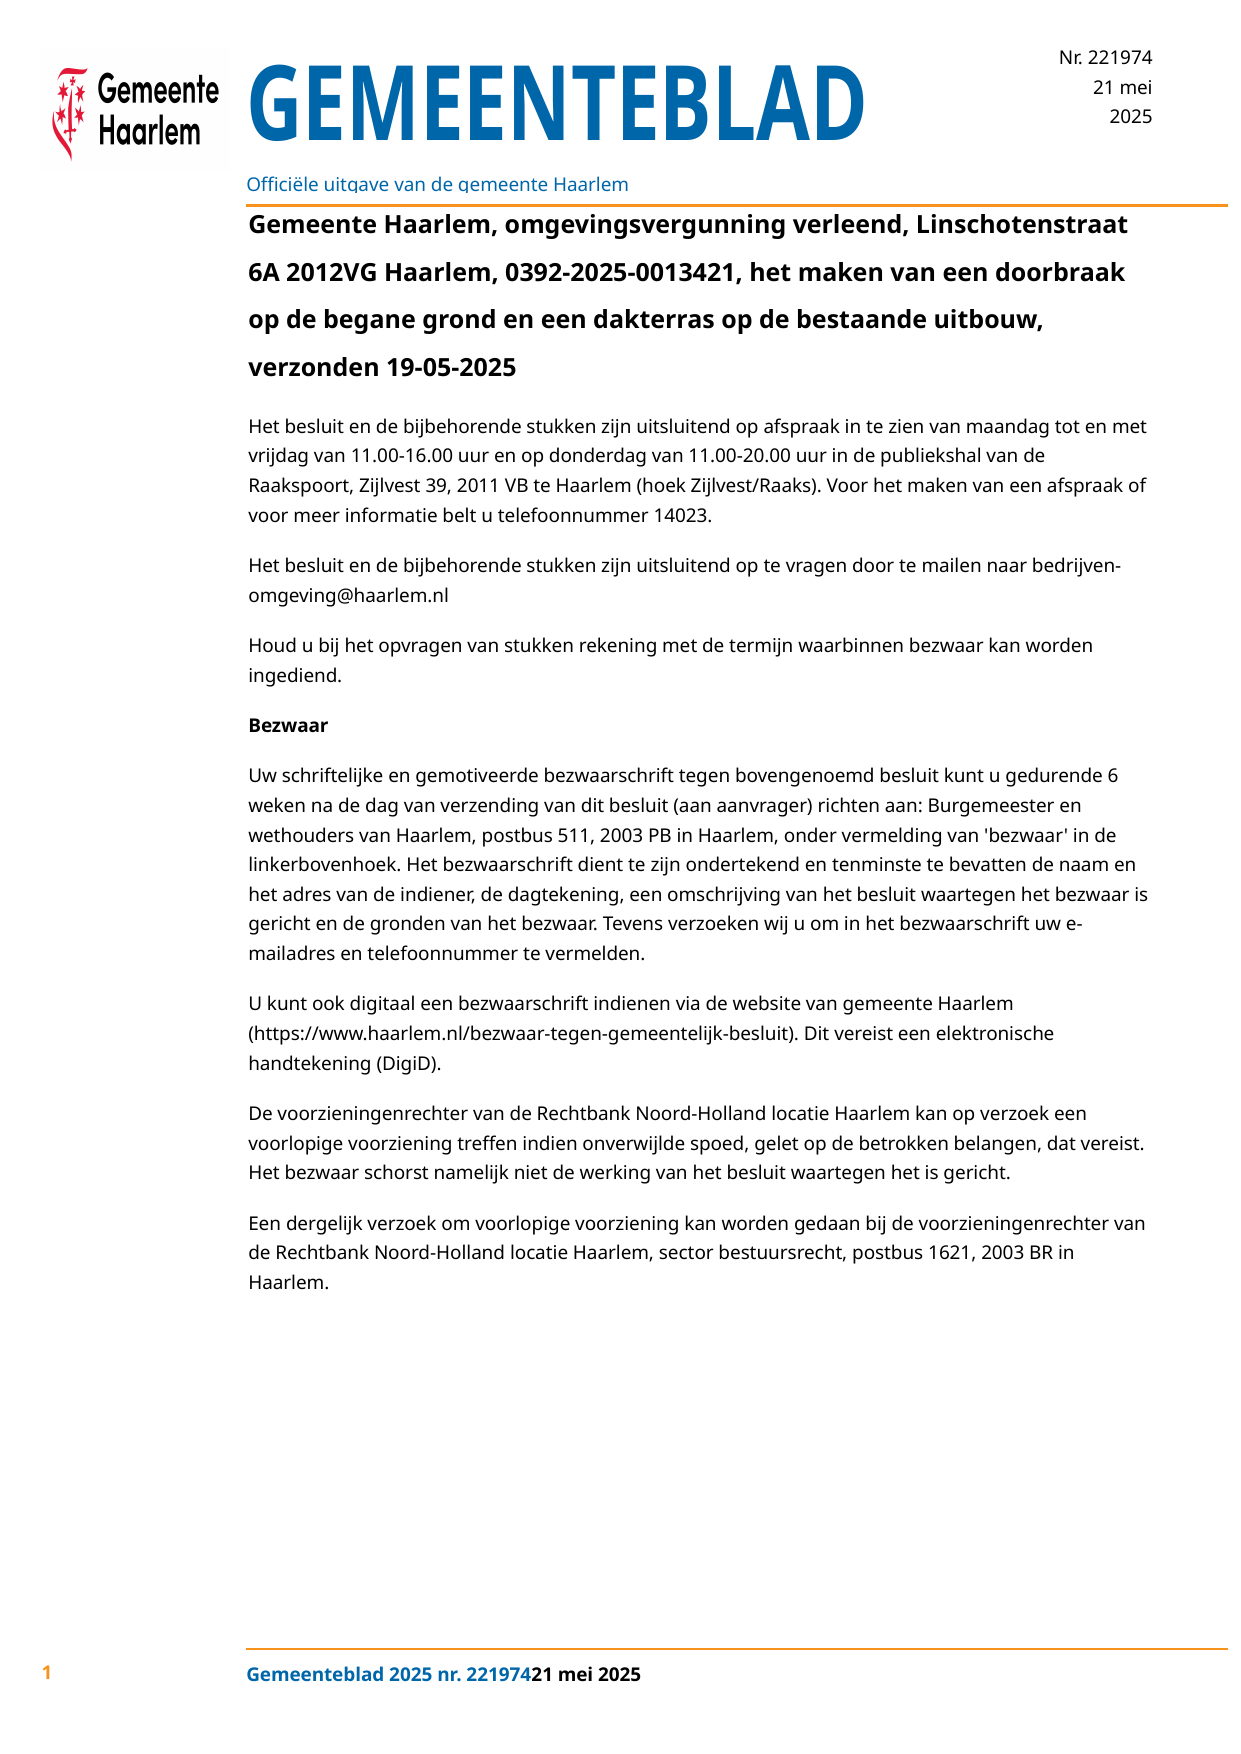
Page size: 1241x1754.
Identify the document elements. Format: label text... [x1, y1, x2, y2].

text De voorzieningenrechter van de Rechtbank Noord-Holland locatie Haarlem kan op verzoek een voorlopige voorziening treffen indien onverwijlde spoed, gelet op de betrokken belangen, dat vereist. Het bezwaar schorst namelijk niet de werking van het besluit waartegen het is gericht. [248, 1100, 1152, 1185]
text U kunt ook digitaal een bezwaarschrift indienen via de website van gemeente Haarlem (https://www.haarlem.nl/bezwaar-tegen-gemeentelijk-besluit). Dit vereist een elektronische handtekening (DigiD). [248, 991, 1152, 1076]
text Een dergelijk verzoek om voorlopige voorziening kan worden gedaan bij de voorzieningenrechter van de Rechtbank Noord-Holland locatie Haarlem, sector bestuursrecht, postbus 1621, 2003 BR in Haarlem. [248, 1210, 1152, 1295]
text Bezwaar [248, 712, 1152, 738]
text Houd u bij het opvragen van stukken rekening met de termijn waarbinnen bezwaar kan worden ingediend. [248, 632, 1152, 688]
text Het besluit en de bijbehorende stukken zijn uitsluitend op te vragen door te mailen naar bedrijven-omgeving@haarlem.nl [248, 552, 1152, 608]
picture [41, 47, 231, 172]
text Het besluit en de bijbehorende stukken zijn uitsluitend op afspraak in te zien van maandag tot en met vrijdag van 11.00-16.00 uur en op donderdag van 11.00-20.00 uur in de publiekshal van de Raakspoort, Zijlvest 39, 2011 VB te Haarlem (hoek Zijlvest/Raaks). Voor het maken van een afspraak of voor meer informatie belt u telefoonnummer 14023. [248, 413, 1152, 528]
text Gemeente Haarlem, omgevingsvergunning verleend, Linschotenstraat 6A 2012VG Haarlem, 0392-2025-0013421, het maken van een doorbraak op de begane grond en een dakterras op de bestaande uitbouw, verzonden 19-05-2025 [248, 207, 1152, 384]
text Uw schriftelijke en gemotiveerde bezwaarschrift tegen bovengenoemd besluit kunt u gedurende 6 weken na de dag van verzending van dit besluit (aan aanvrager) richten aan: Burgemeester en wethouders van Haarlem, postbus 511, 2003 PB in Haarlem, onder vermelding van 'bezwaar' in de linkerbovenhoek. Het bezwaarschrift dient te zijn ondertekend en tenminste te bevatten de naam en het adres van de indiener, de dagtekening, een omschrijving van het besluit waartegen het bezwaar is gericht en de gronden van het bezwaar. Tevens verzoeken wij u om in het bezwaarschrift uw e-mailadres en telefoonnummer te vermelden. [248, 763, 1152, 966]
